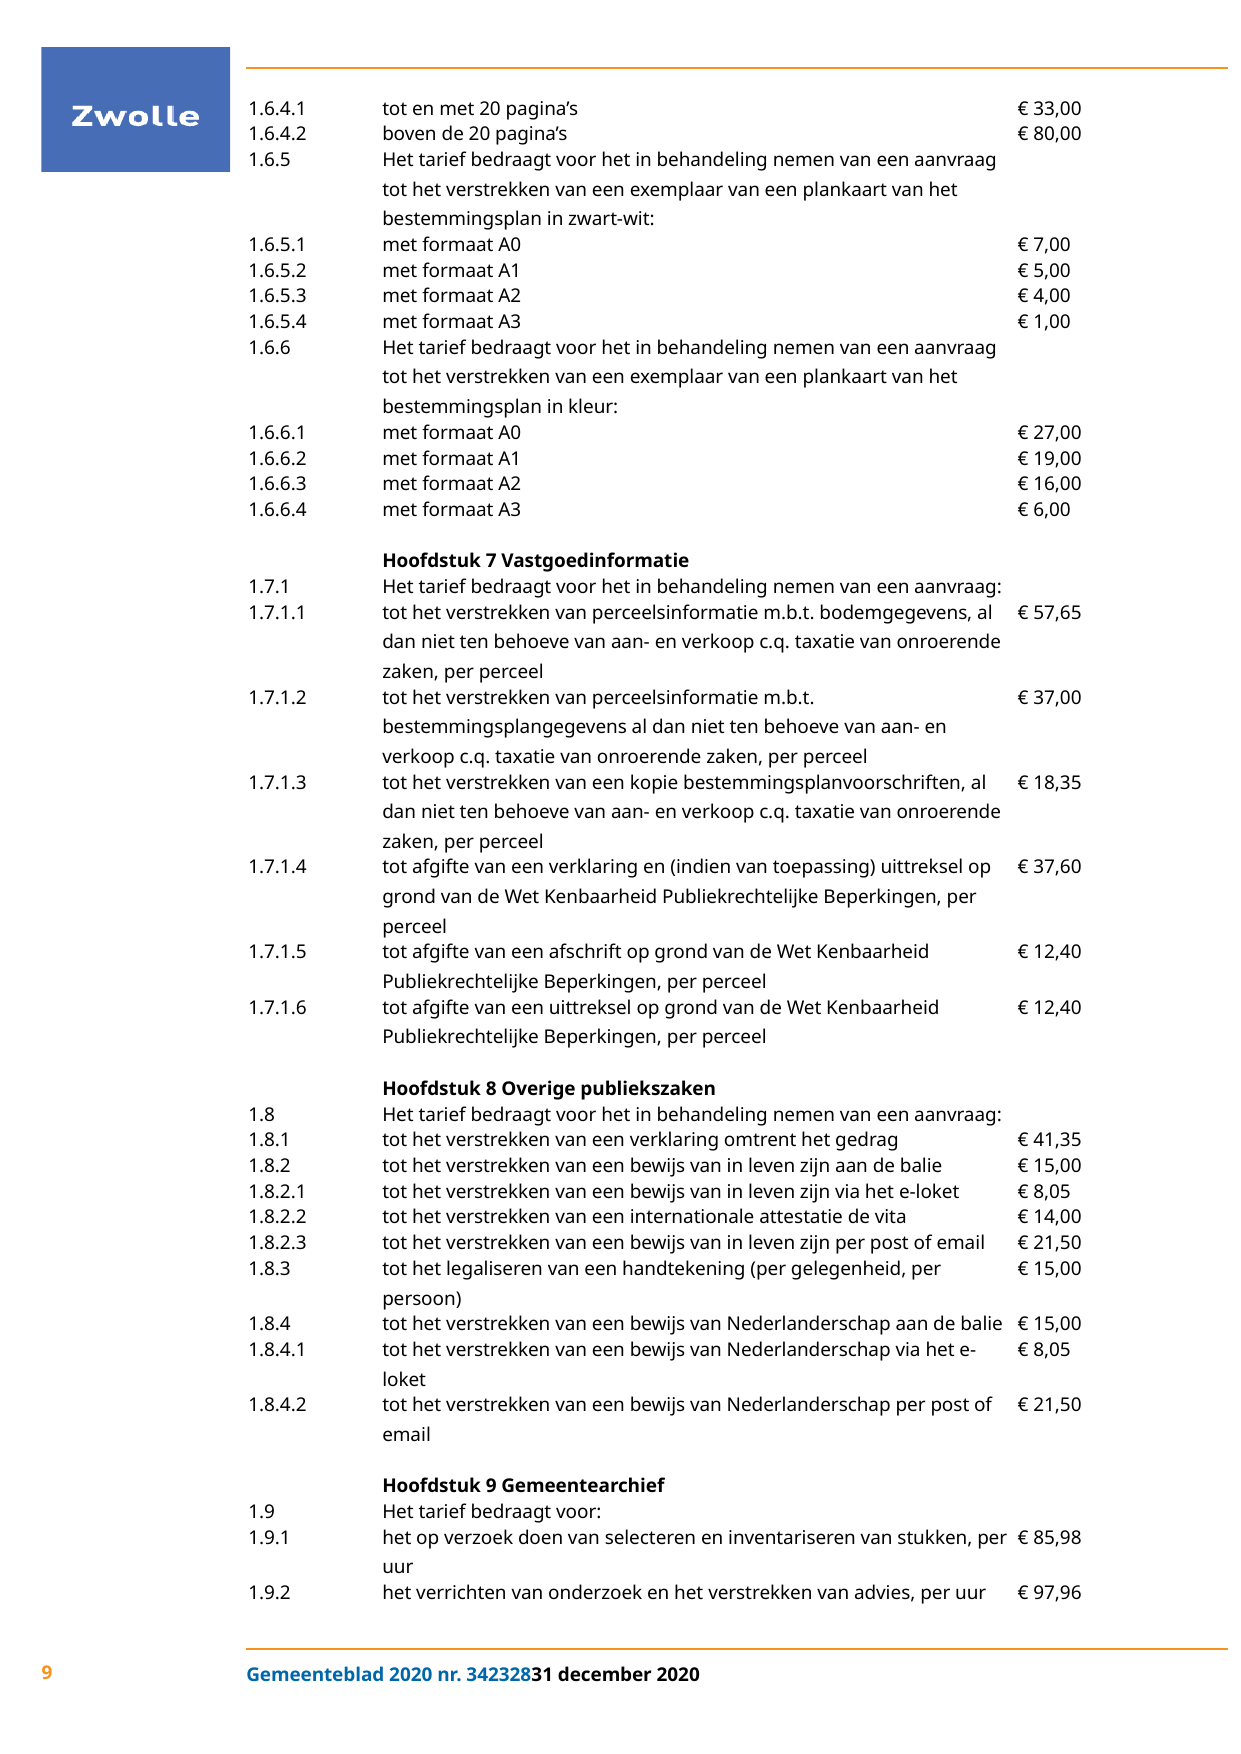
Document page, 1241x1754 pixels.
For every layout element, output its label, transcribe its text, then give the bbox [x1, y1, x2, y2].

table_cell 1.6.5.1 [248, 231, 382, 257]
table_cell tot afgifte van een afschrift op grond van de Wet Kenbaarheid Publiekrechtelijke Beperkingen, per perceel [382, 939, 1017, 994]
table_cell € 6,00 [1018, 496, 1152, 522]
table_cell met formaat A3 [382, 496, 1017, 522]
table_cell tot het verstrekken van een bewijs van in leven zijn via het e-loket [382, 1178, 1017, 1204]
table_cell € 33,00 [1018, 95, 1152, 121]
table_cell € 15,00 [1018, 1310, 1152, 1336]
table_cell het verrichten van onderzoek en het verstrekken van advies, per uur [382, 1579, 1017, 1605]
table_cell € 37,60 [1018, 854, 1152, 939]
table_cell 1.9.2 [248, 1579, 382, 1605]
table_cell € 97,96 [1018, 1579, 1152, 1605]
table_cell tot het verstrekken van een bewijs van Nederlanderschap per post of email [382, 1391, 1017, 1447]
table_cell € 14,00 [1018, 1204, 1152, 1229]
table_cell met formaat A0 [382, 231, 1017, 257]
table_cell 1.8.2.2 [248, 1204, 382, 1229]
table_cell Het tarief bedraagt voor het in behandeling nemen van een aanvraag: [382, 1101, 1017, 1126]
table_cell € 85,98 [1018, 1524, 1152, 1579]
table_cell [1018, 522, 1152, 548]
table_cell 1.8.2 [248, 1152, 382, 1178]
table_cell Het tarief bedraagt voor het in behandeling nemen van een aanvraag: [382, 573, 1017, 599]
table_cell [248, 522, 382, 548]
table_cell tot en met 20 pagina’s [382, 95, 1017, 121]
table_cell € 21,50 [1018, 1229, 1152, 1255]
table_cell tot het verstrekken van een internationale attestatie de vita [382, 1204, 1017, 1229]
table_cell 1.6.5.3 [248, 283, 382, 308]
table_cell € 27,00 [1018, 419, 1152, 445]
table_cell [382, 1447, 1017, 1472]
table_cell 1.7.1 [248, 573, 382, 599]
table_cell Hoofdstuk 9 Gemeentearchief [382, 1473, 1017, 1498]
table_cell tot het verstrekken van een kopie bestemmingsplanvoorschriften, al dan niet ten behoeve van aan- en verkoop c.q. taxatie van onroerende zaken, per perceel [382, 769, 1017, 854]
table_cell € 5,00 [1018, 257, 1152, 283]
table_cell 1.8.2.3 [248, 1229, 382, 1255]
table_cell 1.6.6.2 [248, 445, 382, 470]
table_cell € 12,40 [1018, 994, 1152, 1049]
table_cell 1.9.1 [248, 1524, 382, 1579]
table_cell € 1,00 [1018, 308, 1152, 334]
table_cell met formaat A0 [382, 419, 1017, 445]
table_cell € 8,05 [1018, 1336, 1152, 1391]
table_cell 1.8.1 [248, 1126, 382, 1152]
table_cell € 18,35 [1018, 769, 1152, 854]
table_cell 1.8.2.1 [248, 1178, 382, 1204]
table_cell met formaat A1 [382, 445, 1017, 470]
table_cell 1.6.5 [248, 146, 382, 231]
table_cell 1.6.5.2 [248, 257, 382, 283]
table_cell € 41,35 [1018, 1126, 1152, 1152]
table_cell € 12,40 [1018, 939, 1152, 994]
table_cell [248, 548, 382, 573]
table_cell [382, 1049, 1017, 1075]
table_cell [382, 522, 1017, 548]
table_cell 1.9 [248, 1498, 382, 1524]
table_cell [1018, 548, 1152, 573]
table_cell met formaat A2 [382, 470, 1017, 496]
table_cell 1.6.6 [248, 334, 382, 419]
table_cell [1018, 1447, 1152, 1472]
table_cell € 19,00 [1018, 445, 1152, 470]
table_cell tot het verstrekken van perceelsinformatie m.b.t. bestemmingsplangegevens al dan niet ten behoeve van aan- en verkoop c.q. taxatie van onroerende zaken, per perceel [382, 684, 1017, 769]
table_cell € 57,65 [1018, 599, 1152, 684]
table_cell Het tarief bedraagt voor het in behandeling nemen van een aanvraag tot het verstrekken van een exemplaar van een plankaart van het bestemmingsplan in zwart-wit: [382, 146, 1017, 231]
table_cell 1.7.1.5 [248, 939, 382, 994]
table_cell 1.7.1.3 [248, 769, 382, 854]
table_cell 1.6.6.3 [248, 470, 382, 496]
table_cell 1.7.1.6 [248, 994, 382, 1049]
table_cell € 15,00 [1018, 1152, 1152, 1178]
table_cell met formaat A2 [382, 283, 1017, 308]
table_cell tot afgifte van een verklaring en (indien van toepassing) uittreksel op grond van de Wet Kenbaarheid Publiekrechtelijke Beperkingen, per perceel [382, 854, 1017, 939]
table_cell Het tarief bedraagt voor het in behandeling nemen van een aanvraag tot het verstrekken van een exemplaar van een plankaart van het bestemmingsplan in kleur: [382, 334, 1017, 419]
table_cell 1.8.4 [248, 1310, 382, 1336]
table_cell Hoofdstuk 8 Overige publiekszaken [382, 1075, 1017, 1101]
table_cell [1018, 1101, 1152, 1126]
table_cell 1.7.1.1 [248, 599, 382, 684]
table_cell tot het verstrekken van perceelsinformatie m.b.t. bodemgegevens, al dan niet ten behoeve van aan- en verkoop c.q. taxatie van onroerende zaken, per perceel [382, 599, 1017, 684]
table_cell 1.6.5.4 [248, 308, 382, 334]
table_cell tot afgifte van een uittreksel op grond van de Wet Kenbaarheid Publiekrechtelijke Beperkingen, per perceel [382, 994, 1017, 1049]
table_cell tot het verstrekken van een bewijs van in leven zijn aan de balie [382, 1152, 1017, 1178]
table_cell het op verzoek doen van selecteren en inventariseren van stukken, per uur [382, 1524, 1017, 1579]
table_cell Hoofdstuk 7 Vastgoedinformatie [382, 548, 1017, 573]
table_cell met formaat A1 [382, 257, 1017, 283]
table_cell € 4,00 [1018, 283, 1152, 308]
table_cell 1.6.4.1 [248, 95, 382, 121]
table_cell [248, 1075, 382, 1101]
table_cell Het tarief bedraagt voor: [382, 1498, 1017, 1524]
table_cell 1.6.6.4 [248, 496, 382, 522]
table_cell tot het verstrekken van een verklaring omtrent het gedrag [382, 1126, 1017, 1152]
table_cell 1.8 [248, 1101, 382, 1126]
table_cell 1.6.6.1 [248, 419, 382, 445]
table_cell tot het legaliseren van een handtekening (per gelegenheid, per persoon) [382, 1255, 1017, 1310]
table_cell € 15,00 [1018, 1255, 1152, 1310]
table_cell [1018, 1473, 1152, 1498]
table_cell [1018, 146, 1152, 231]
table_cell 1.8.4.2 [248, 1391, 382, 1447]
table_cell [1018, 573, 1152, 599]
table_cell tot het verstrekken van een bewijs van Nederlanderschap via het e-loket [382, 1336, 1017, 1391]
table_cell [1018, 1498, 1152, 1524]
table_cell boven de 20 pagina’s [382, 121, 1017, 146]
table_cell € 16,00 [1018, 470, 1152, 496]
table_cell € 37,00 [1018, 684, 1152, 769]
table_cell € 7,00 [1018, 231, 1152, 257]
picture [41, 47, 231, 172]
table_cell 1.6.4.2 [248, 121, 382, 146]
table_cell [1018, 1075, 1152, 1101]
table_cell [248, 1049, 382, 1075]
table_cell 1.7.1.2 [248, 684, 382, 769]
table_cell tot het verstrekken van een bewijs van in leven zijn per post of email [382, 1229, 1017, 1255]
table_cell [1018, 334, 1152, 419]
table_cell tot het verstrekken van een bewijs van Nederlanderschap aan de balie [382, 1310, 1017, 1336]
table_cell [248, 1473, 382, 1498]
table_cell € 80,00 [1018, 121, 1152, 146]
table_cell [1018, 1049, 1152, 1075]
table_cell 1.7.1.4 [248, 854, 382, 939]
table_cell met formaat A3 [382, 308, 1017, 334]
table_cell € 8,05 [1018, 1178, 1152, 1204]
table_cell € 21,50 [1018, 1391, 1152, 1447]
table_cell 1.8.4.1 [248, 1336, 382, 1391]
table_cell [248, 1447, 382, 1472]
table_cell 1.8.3 [248, 1255, 382, 1310]
